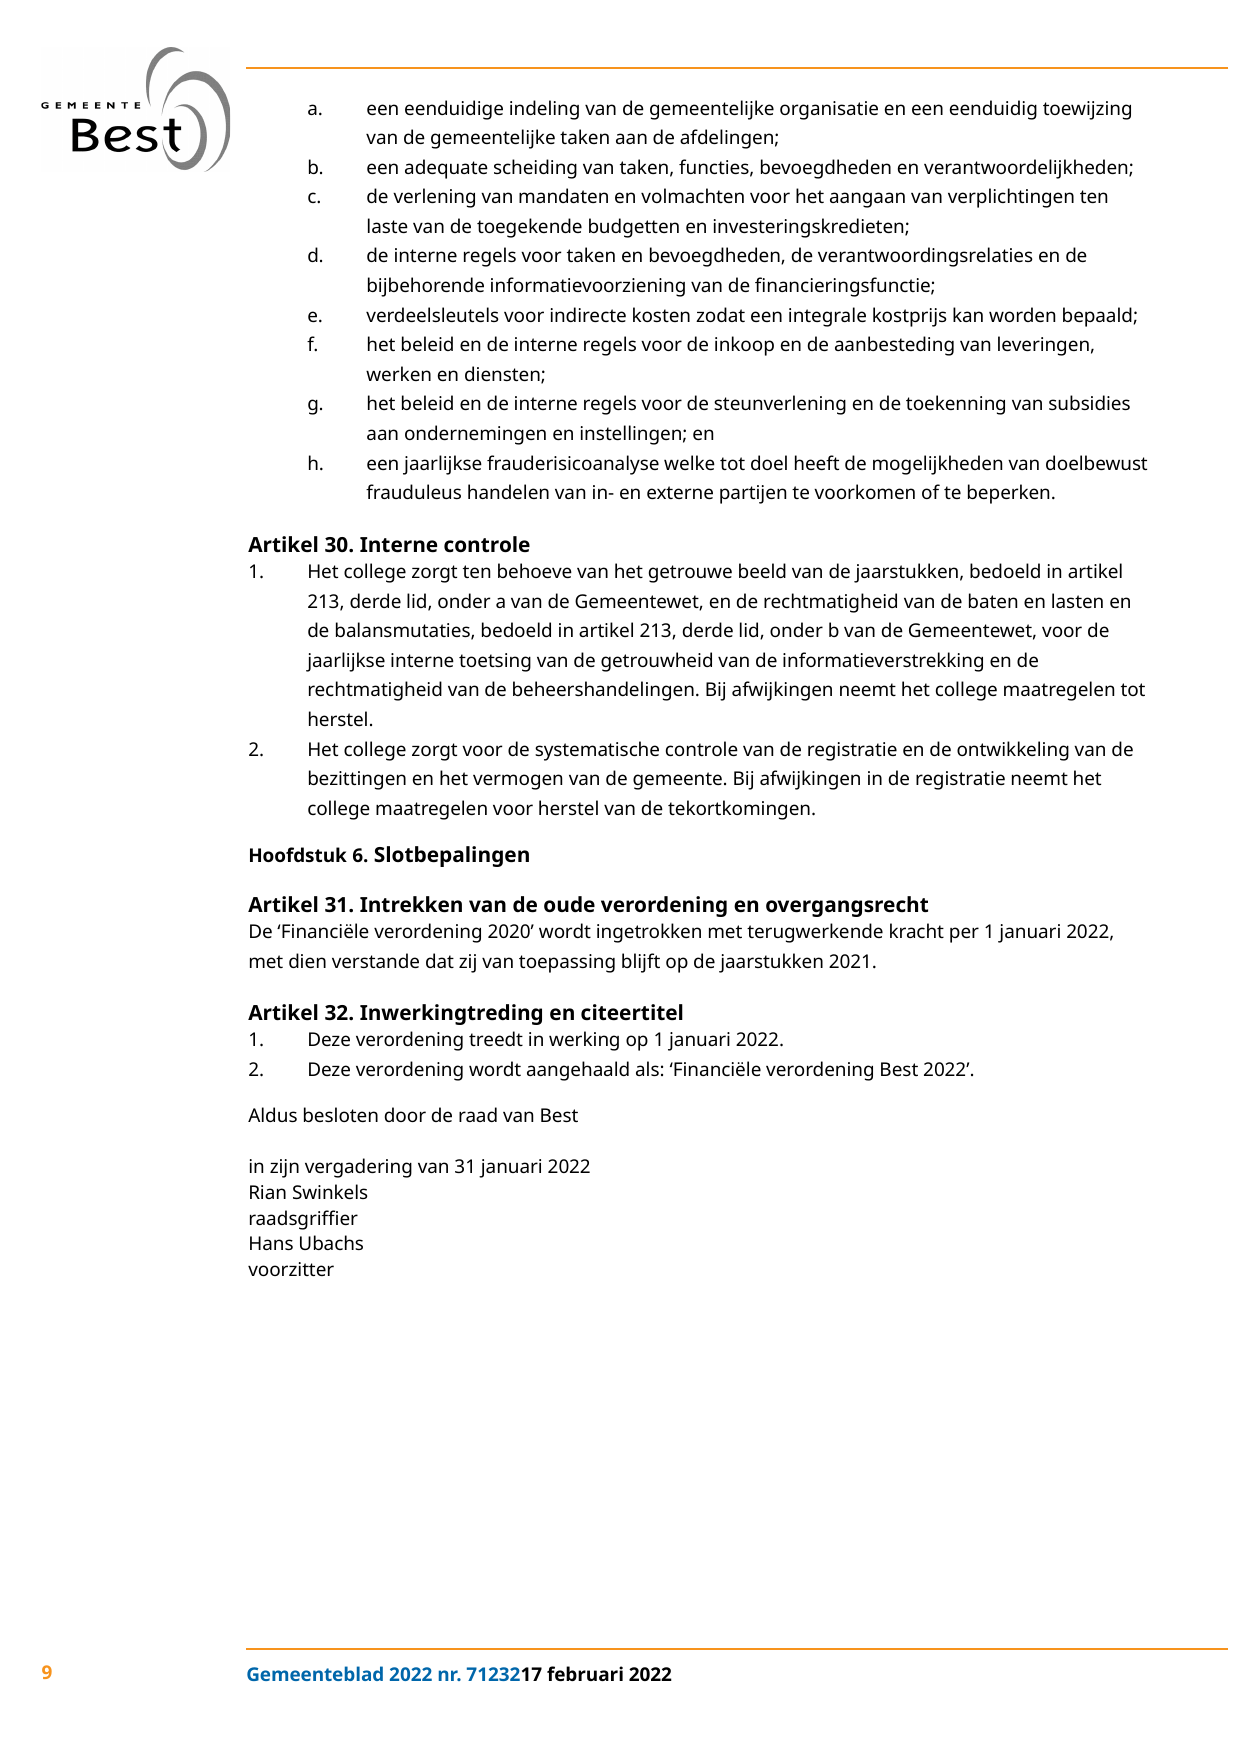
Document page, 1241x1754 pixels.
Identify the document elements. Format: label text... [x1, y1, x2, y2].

text Artikel 30. Interne controle [248, 530, 1152, 558]
text Artikel 32. Inwerkingtreding en citeertitel [248, 998, 1152, 1027]
text raadsgriffier [248, 1205, 1152, 1231]
text De ‘Financiële verordening 2020’ wordt ingetrokken met terugwerkende kracht per 1 januari 2022, met dien verstande dat zij van toepassing blijft op de jaarstukken 2021. [248, 918, 1152, 973]
text Artikel 31. Intrekken van de oude verordening en overgangsrecht [248, 890, 1152, 918]
list een eenduidige indeling van de gemeentelijke organisatie en een eenduidig toewijzing van de gemeentelijke taken aan de afdelingen; [307, 95, 1152, 150]
list de interne regels voor taken en bevoegdheden, de verantwoordingsrelaties en de bijbehorende informatievoorziening van de financieringsfunctie; [307, 243, 1152, 298]
list Deze verordening treedt in werking op 1 januari 2022. [248, 1027, 1152, 1052]
text voorzitter [248, 1256, 1152, 1282]
text Aldus besloten door de raad van Best [248, 1102, 1152, 1128]
picture [41, 47, 231, 172]
list het beleid en de interne regels voor de steunverlening en de toekenning van subsidies aan ondernemingen en instellingen; en [307, 391, 1152, 446]
text Rian Swinkels [248, 1179, 1152, 1205]
text Hoofdstuk 6. Slotbepalingen [248, 841, 1152, 869]
text Hans Ubachs [248, 1231, 1152, 1256]
list een jaarlijkse frauderisicoanalyse welke tot doel heeft de mogelijkheden van doelbewust frauduleus handelen van in- en externe partijen te voorkomen of te beperken. [307, 450, 1152, 505]
list een adequate scheiding van taken, functies, bevoegdheden en verantwoordelijkheden; [307, 154, 1152, 180]
list Deze verordening wordt aangehaald als: ‘Financiële verordening Best 2022’. [248, 1056, 1152, 1082]
list Het college zorgt ten behoeve van het getrouwe beeld van de jaarstukken, bedoeld in artikel 213, derde lid, onder a van de Gemeentewet, en de rechtmatigheid van de baten en lasten en de balansmutaties, bedoeld in artikel 213, derde lid, onder b van de Gemeentewet, voor de jaarlijkse interne toetsing van de getrouwheid van de informatieverstrekking en de rechtmatigheid van de beheershandelingen. Bij afwijkingen neemt het college maatregelen tot herstel. [248, 558, 1152, 732]
text in zijn vergadering van 31 januari 2022 [248, 1153, 1152, 1179]
list de verlening van mandaten en volmachten voor het aangaan van verplichtingen ten laste van de toegekende budgetten en investeringskredieten; [307, 183, 1152, 239]
list Het college zorgt voor de systematische controle van de registratie en de ontwikkeling van de bezittingen en het vermogen van de gemeente. Bij afwijkingen in de registratie neemt het college maatregelen voor herstel van de tekortkomingen. [248, 736, 1152, 821]
list het beleid en de interne regels voor de inkoop en de aanbesteding van leveringen, werken en diensten; [307, 331, 1152, 387]
list verdeelsleutels voor indirecte kosten zodat een integrale kostprijs kan worden bepaald; [307, 302, 1152, 328]
